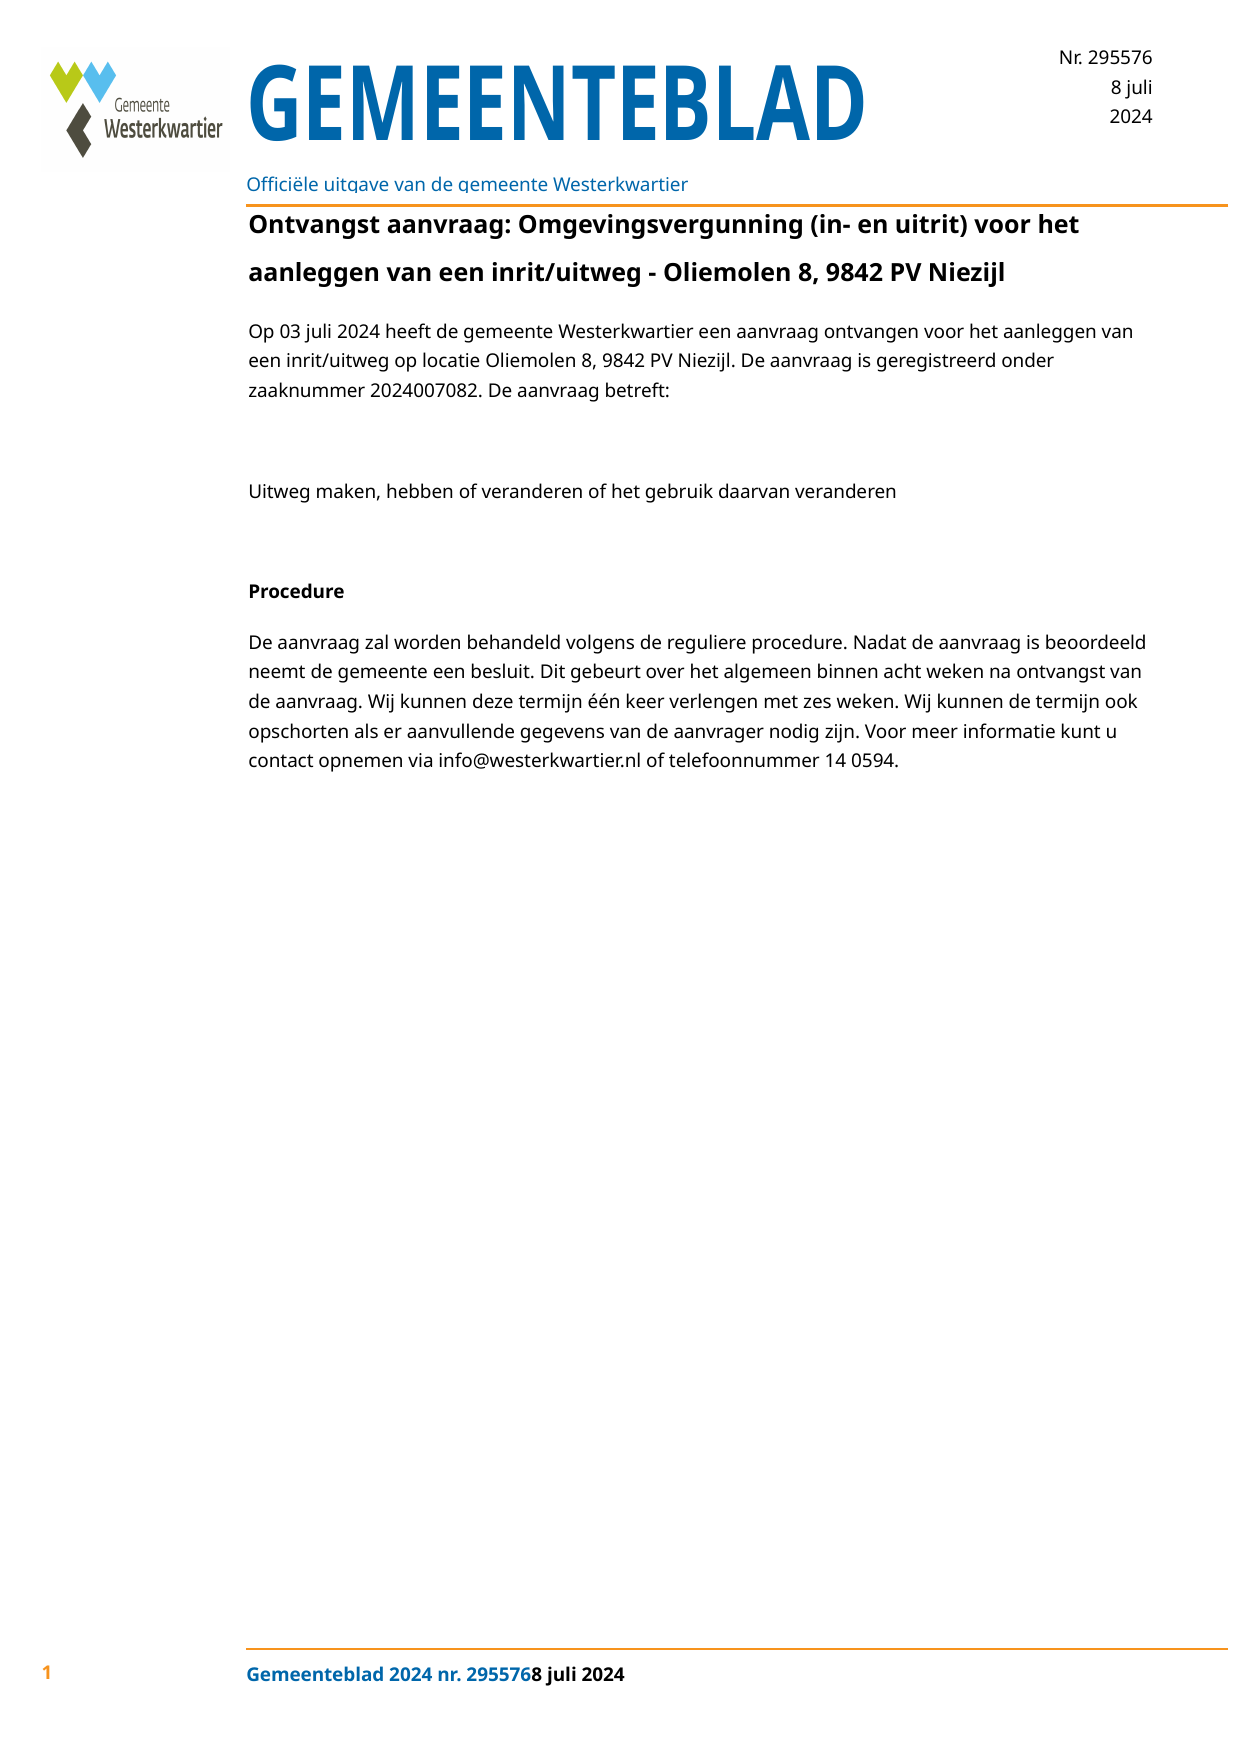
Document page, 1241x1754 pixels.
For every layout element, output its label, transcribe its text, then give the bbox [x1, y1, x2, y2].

text Ontvangst aanvraag: Omgevingsvergunning (in- en uitrit) voor het aanleggen van een inrit/uitweg - Oliemolen 8, 9842 PV Niezijl [248, 207, 1152, 288]
picture [41, 47, 231, 172]
text De aanvraag zal worden behandeld volgens de reguliere procedure. Nadat de aanvraag is beoordeeld neemt de gemeente een besluit. Dit gebeurt over het algemeen binnen acht weken na ontvangst van de aanvraag. Wij kunnen deze termijn één keer verlengen met zes weken. Wij kunnen de termijn ook opschorten als er aanvullende gegevens van de aanvrager nodig zijn. Voor meer informatie kunt u contact opnemen via info@westerkwartier.nl of telefoonnummer 14 0594. [248, 629, 1152, 773]
text Uitweg maken, hebben of veranderen of het gebruik daarvan veranderen [248, 478, 1152, 504]
text Op 03 juli 2024 heeft de gemeente Westerkwartier een aanvraag ontvangen voor het aanleggen van een inrit/uitweg op locatie Oliemolen 8, 9842 PV Niezijl. De aanvraag is geregistreerd onder zaaknummer 2024007082. De aanvraag betreft: [248, 318, 1152, 403]
text Procedure [248, 579, 1152, 604]
